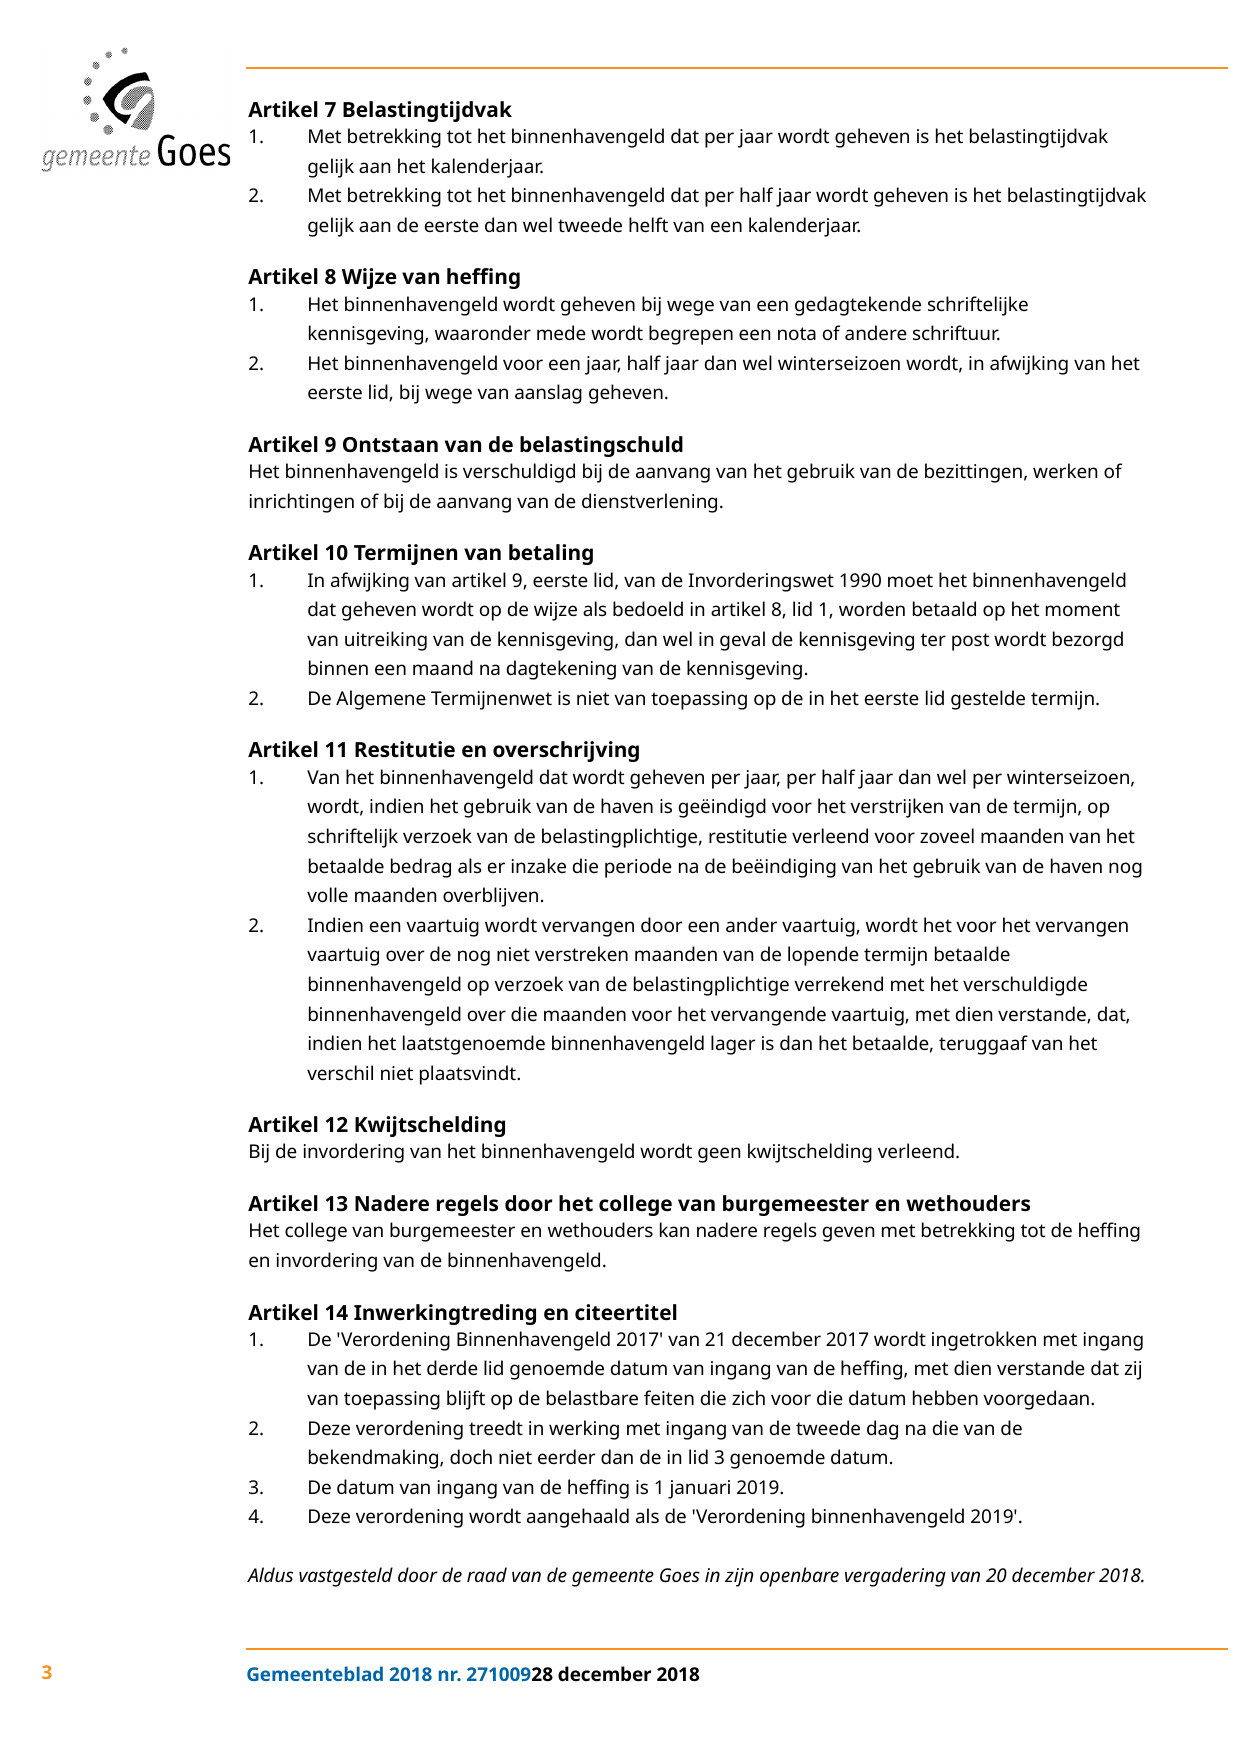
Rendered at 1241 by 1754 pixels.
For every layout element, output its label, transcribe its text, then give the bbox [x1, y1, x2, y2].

text Aldus vastgesteld door de raad van de gemeente Goes in zijn openbare vergadering van 20 december 2018. [248, 1563, 1152, 1588]
text Artikel 12 Kwijtschelding [248, 1110, 1152, 1139]
text Artikel 13 Nadere regels door het college van burgemeester en wethouders [248, 1189, 1152, 1218]
list De datum van ingang van de heffing is 1 januari 2019. [248, 1474, 1152, 1500]
list Het binnenhavengeld wordt geheven bij wege van een gedagtekende schriftelijke kennisgeving, waaronder mede wordt begrepen een nota of andere schriftuur. [248, 291, 1152, 346]
list Met betrekking tot het binnenhavengeld dat per jaar wordt geheven is het belastingtijdvak gelijk aan het kalenderjaar. [248, 123, 1152, 178]
list Deze verordening wordt aangehaald als de 'Verordening binnenhavengeld 2019'. [248, 1503, 1152, 1529]
list Met betrekking tot het binnenhavengeld dat per half jaar wordt geheven is het belastingtijdvak gelijk aan de eerste dan wel tweede helft van een kalenderjaar. [248, 182, 1152, 238]
text Artikel 9 Ontstaan van de belastingschuld [248, 430, 1152, 458]
list De Algemene Termijnenwet is niet van toepassing op de in het eerste lid gestelde termijn. [248, 685, 1152, 711]
picture [41, 47, 231, 172]
text Artikel 14 Inwerkingtreding en citeertitel [248, 1298, 1152, 1326]
text Artikel 8 Wijze van heffing [248, 262, 1152, 291]
list Indien een vaartuig wordt vervangen door een ander vaartuig, wordt het voor het vervangen vaartuig over de nog niet verstreken maanden van de lopende termijn betaalde binnenhavengeld op verzoek van de belastingplichtige verrekend met het verschuldigde binnenhavengeld over die maanden voor het vervangende vaartuig, met dien verstande, dat, indien het laatstgenoemde binnenhavengeld lager is dan het betaalde, teruggaaf van het verschil niet plaatsvindt. [248, 912, 1152, 1086]
list In afwijking van artikel 9, eerste lid, van de Invorderingswet 1990 moet het binnenhavengeld dat geheven wordt op de wijze als bedoeld in artikel 8, lid 1, worden betaald op het moment van uitreiking van de kennisgeving, dan wel in geval de kennisgeving ter post wordt bezorgd binnen een maand na dagtekening van de kennisgeving. [248, 567, 1152, 681]
text Het college van burgemeester en wethouders kan nadere regels geven met betrekking tot de heffing en invordering van de binnenhavengeld. [248, 1218, 1152, 1273]
list Deze verordening treedt in werking met ingang van de tweede dag na die van de bekendmaking, doch niet eerder dan de in lid 3 genoemde datum. [248, 1415, 1152, 1470]
text Artikel 11 Restitutie en overschrijving [248, 736, 1152, 764]
text Artikel 7 Belastingtijdvak [248, 95, 1152, 123]
text Het binnenhavengeld is verschuldigd bij de aanvang van het gebruik van de bezittingen, werken of inrichtingen of bij de aanvang van de dienstverlening. [248, 458, 1152, 514]
list Het binnenhavengeld voor een jaar, half jaar dan wel winterseizoen wordt, in afwijking van het eerste lid, bij wege van aanslag geheven. [248, 350, 1152, 405]
list Van het binnenhavengeld dat wordt geheven per jaar, per half jaar dan wel per winterseizoen, wordt, indien het gebruik van de haven is geëindigd voor het verstrijken van de termijn, op schriftelijk verzoek van de belastingplichtige, restitutie verleend voor zoveel maanden van het betaalde bedrag als er inzake die periode na de beëindiging van het gebruik van de haven nog volle maanden overblijven. [248, 764, 1152, 908]
text Artikel 10 Termijnen van betaling [248, 538, 1152, 567]
text Bij de invordering van het binnenhavengeld wordt geen kwijtschelding verleend. [248, 1139, 1152, 1164]
list De 'Verordening Binnenhavengeld 2017' van 21 december 2017 wordt ingetrokken met ingang van de in het derde lid genoemde datum van ingang van de heffing, met dien verstande dat zij van toepassing blijft op de belastbare feiten die zich voor die datum hebben voorgedaan. [248, 1326, 1152, 1411]
